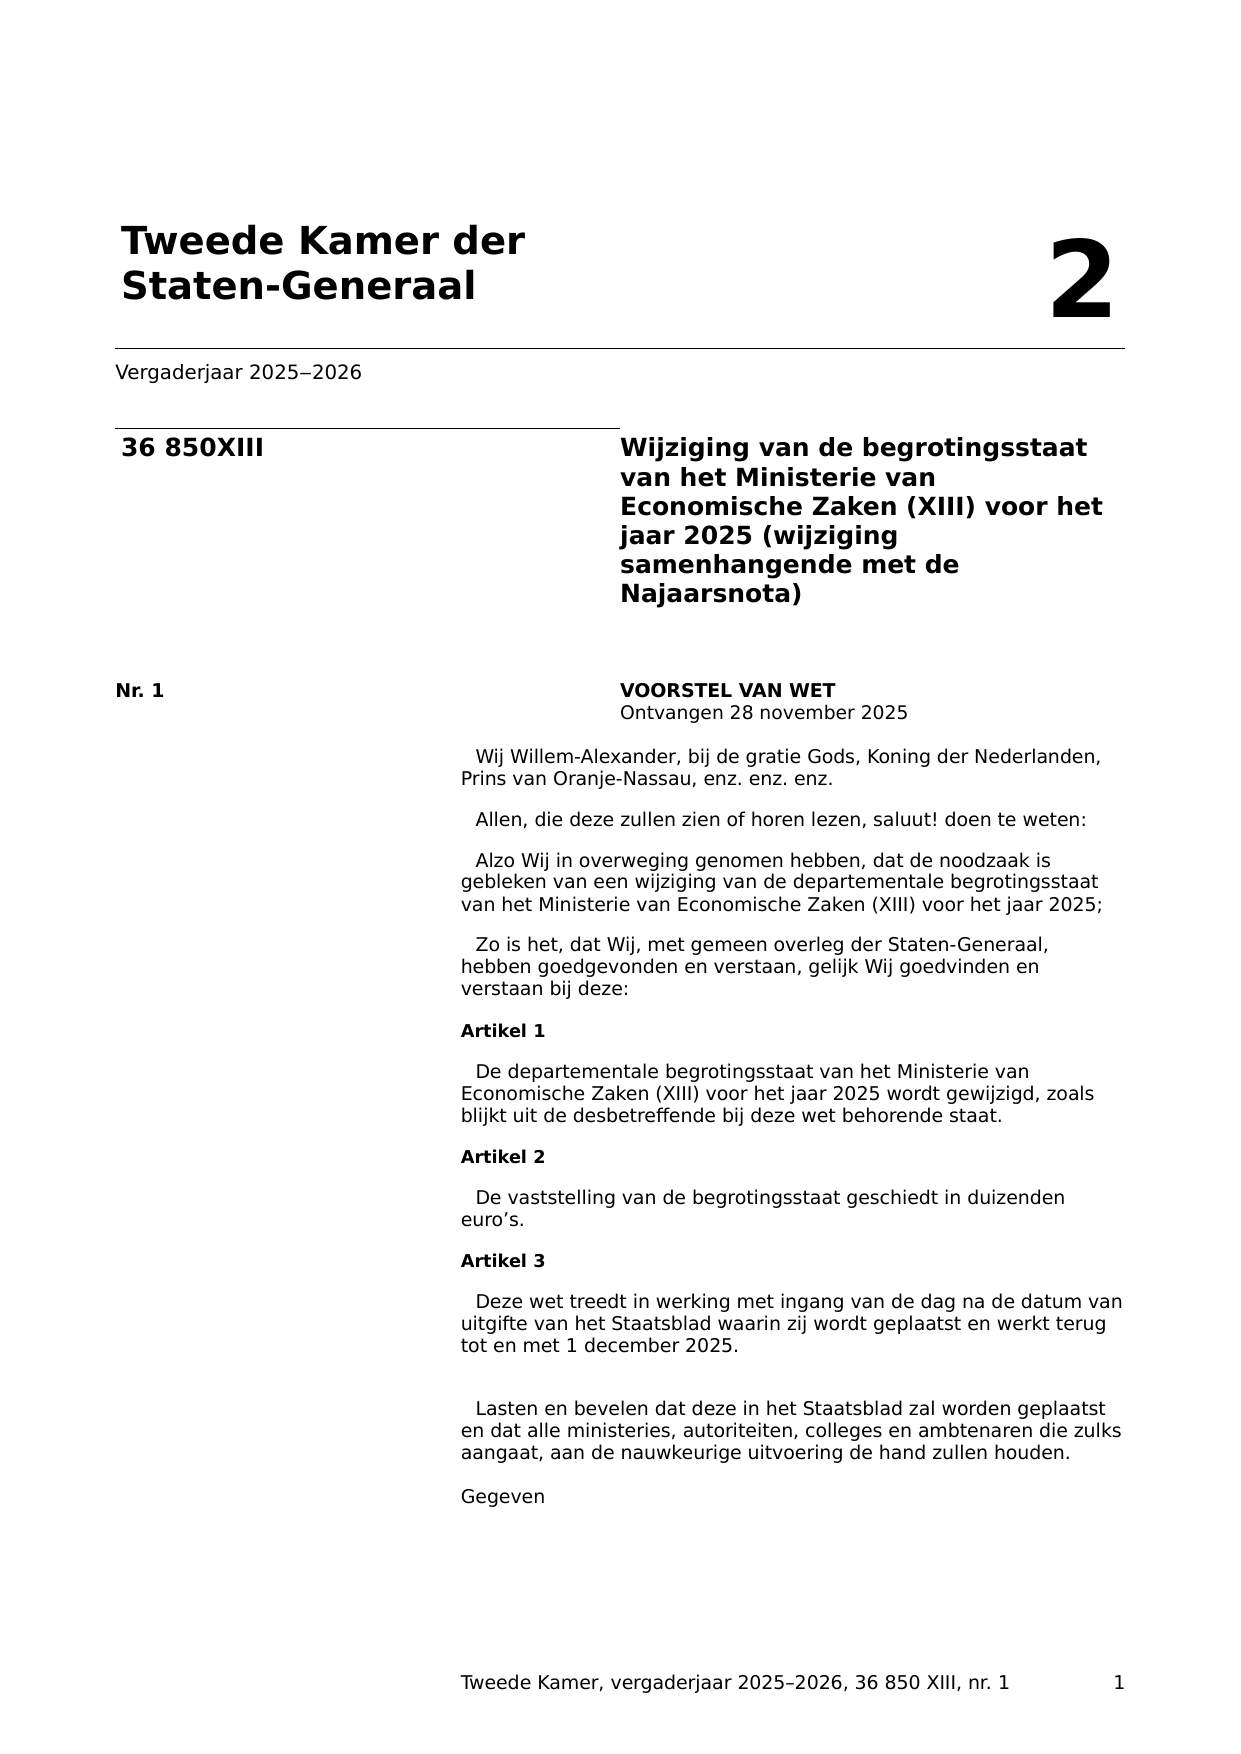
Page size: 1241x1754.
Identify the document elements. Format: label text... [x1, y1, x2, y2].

text Alzo Wij in overweging genomen hebben, dat de noodzaak is gebleken van een wijziging van de departementale begrotingsstaat van het Ministerie van Economische Zaken (XIII) voor het jaar 2025; [461, 849, 1125, 915]
table_cell Vergaderjaar 2025‒2026 [115, 349, 1125, 384]
title Artikel 2 [461, 1145, 1125, 1168]
text Wij Willem-Alexander, bij de gratie Gods, Koning der Nederlanden, Prins van Oranje-Nassau, enz. enz. enz. [461, 746, 1125, 790]
table_header Voorstel van Wet Ontvangen 28 november 2025 [620, 680, 1125, 746]
table_header Nr. 1 [115, 680, 620, 746]
text De vaststelling van de begrotingsstaat geschiedt in duizenden euro’s. [461, 1187, 1125, 1231]
text De departementale begrotingsstaat van het Ministerie van Economische Zaken (XIII) voor het jaar 2025 wordt gewijzigd, zoals blijkt uit de desbetreffende bij deze wet behorende staat. [461, 1061, 1125, 1126]
text Lasten en bevelen dat deze in het Staatsblad zal worden geplaatst en dat alle ministeries, autoriteiten, colleges en ambtenaren die zulks aangaat, aan de nauwkeurige uitvoering de hand zullen houden. [461, 1398, 1125, 1464]
text Gegeven [461, 1464, 1125, 1508]
text Allen, die deze zullen zien of horen lezen, saluut! doen te weten: [461, 809, 1125, 831]
text Zo is het, dat Wij, met gemeen overleg der Staten-Generaal, hebben goedgevonden en verstaan, gelijk Wij goedvinden en verstaan bij deze: [461, 934, 1125, 1000]
title Artikel 3 [461, 1249, 1125, 1272]
table_header 36 850XIII [115, 429, 620, 614]
table_header Tweede Kamer der Staten-Generaal [115, 213, 620, 348]
table_header Wijziging van de begrotingsstaat van het Ministerie van Economische Zaken (XIII) voor het jaar 2025 (wijziging samenhangende met de Najaarsnota) [620, 428, 1125, 614]
text Deze wet treedt in werking met ingang van de dag na de datum van uitgifte van het Staatsblad waarin zij wordt geplaatst en werkt terug tot en met 1 december 2025. [461, 1291, 1125, 1379]
table_header 2 [620, 213, 1125, 348]
title Artikel 1 [461, 1019, 1125, 1042]
